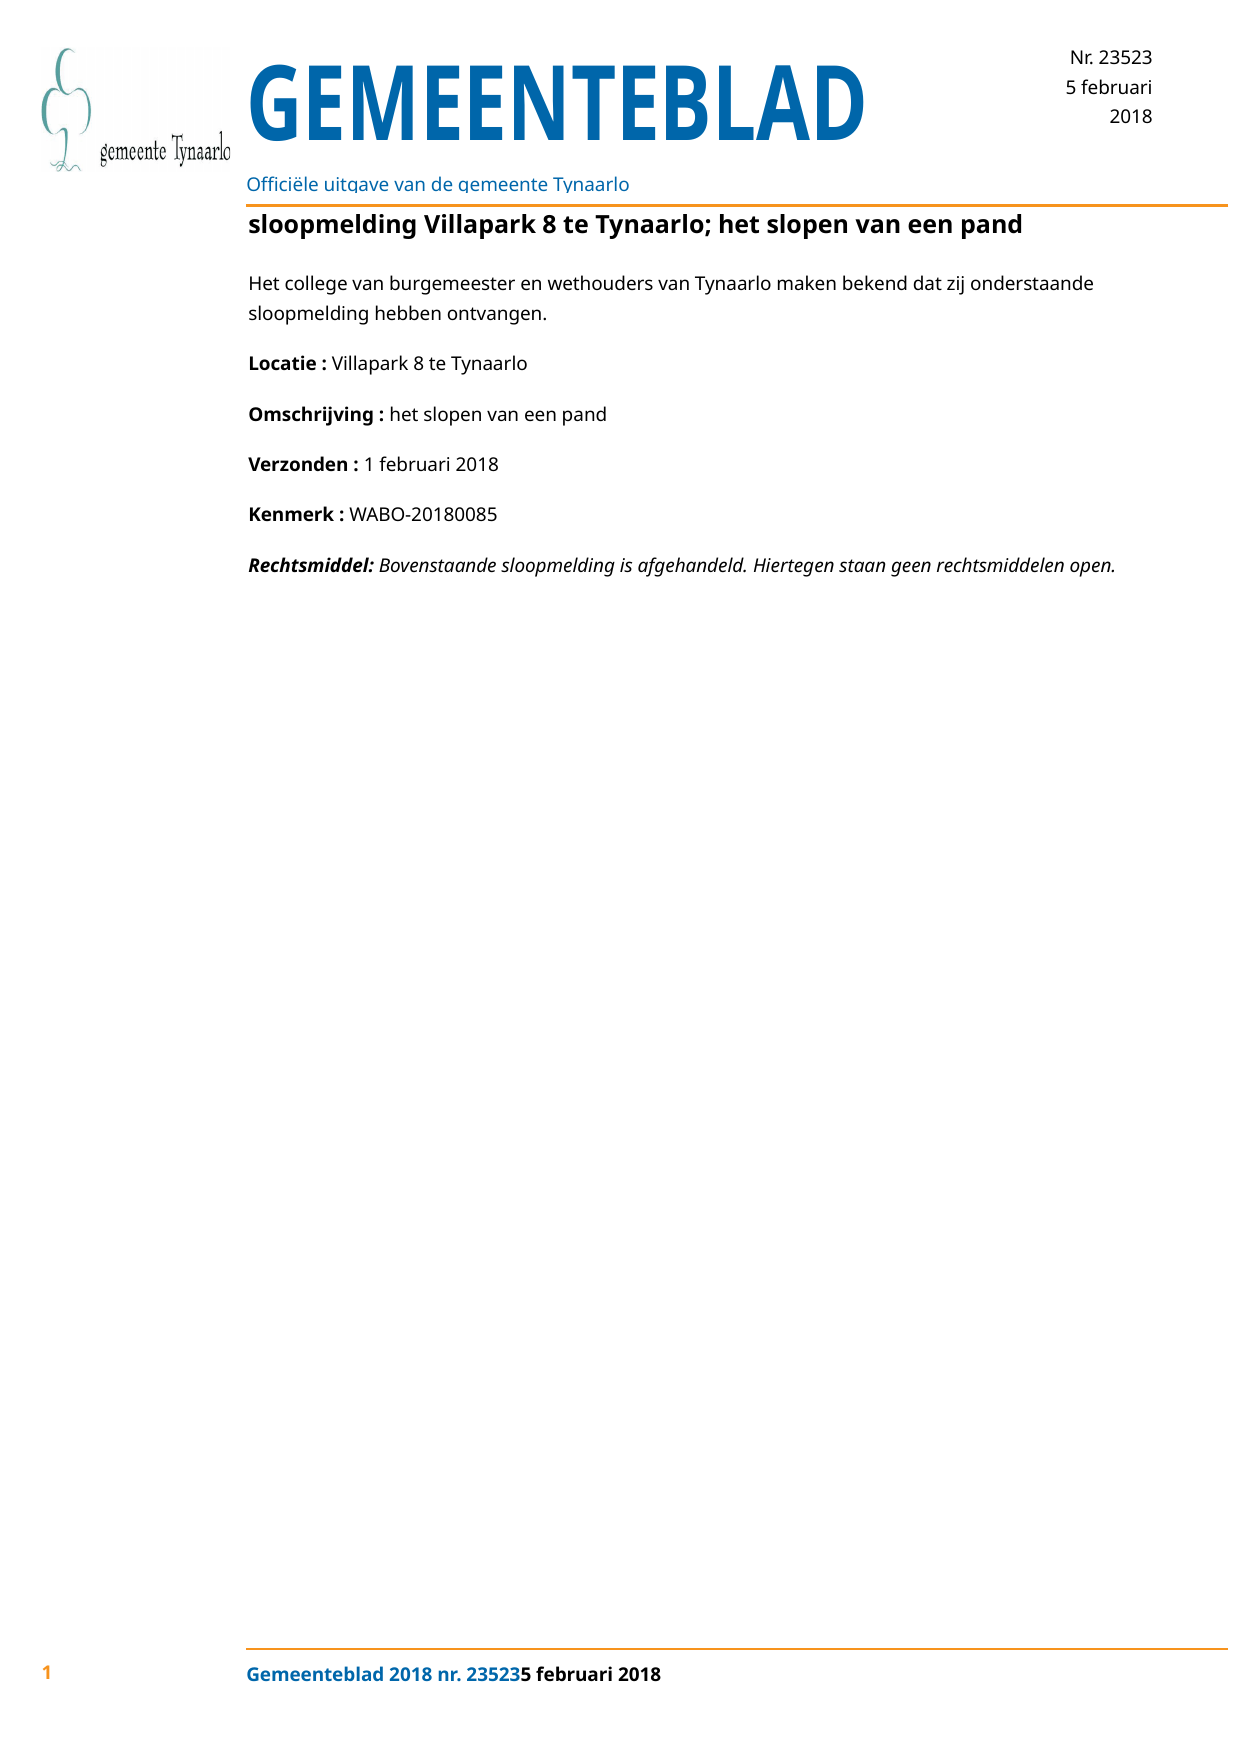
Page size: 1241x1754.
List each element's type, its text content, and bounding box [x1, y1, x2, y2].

picture [41, 47, 231, 172]
text Kenmerk : WABO-20180085 [248, 502, 1152, 527]
text Het college van burgemeester en wethouders van Tynaarlo maken bekend dat zij onderstaande sloopmelding hebben ontvangen. [248, 270, 1152, 326]
text Rechtsmiddel: Bovenstaande sloopmelding is afgehandeld. Hiertegen staan geen rechtsmiddelen open. [248, 552, 1152, 578]
text Verzonden : 1 februari 2018 [248, 451, 1152, 477]
text sloopmelding Villapark 8 te Tynaarlo; het slopen van een pand [248, 207, 1152, 241]
text Omschrijving : het slopen van een pand [248, 401, 1152, 426]
text Locatie : Villapark 8 te Tynaarlo [248, 350, 1152, 376]
